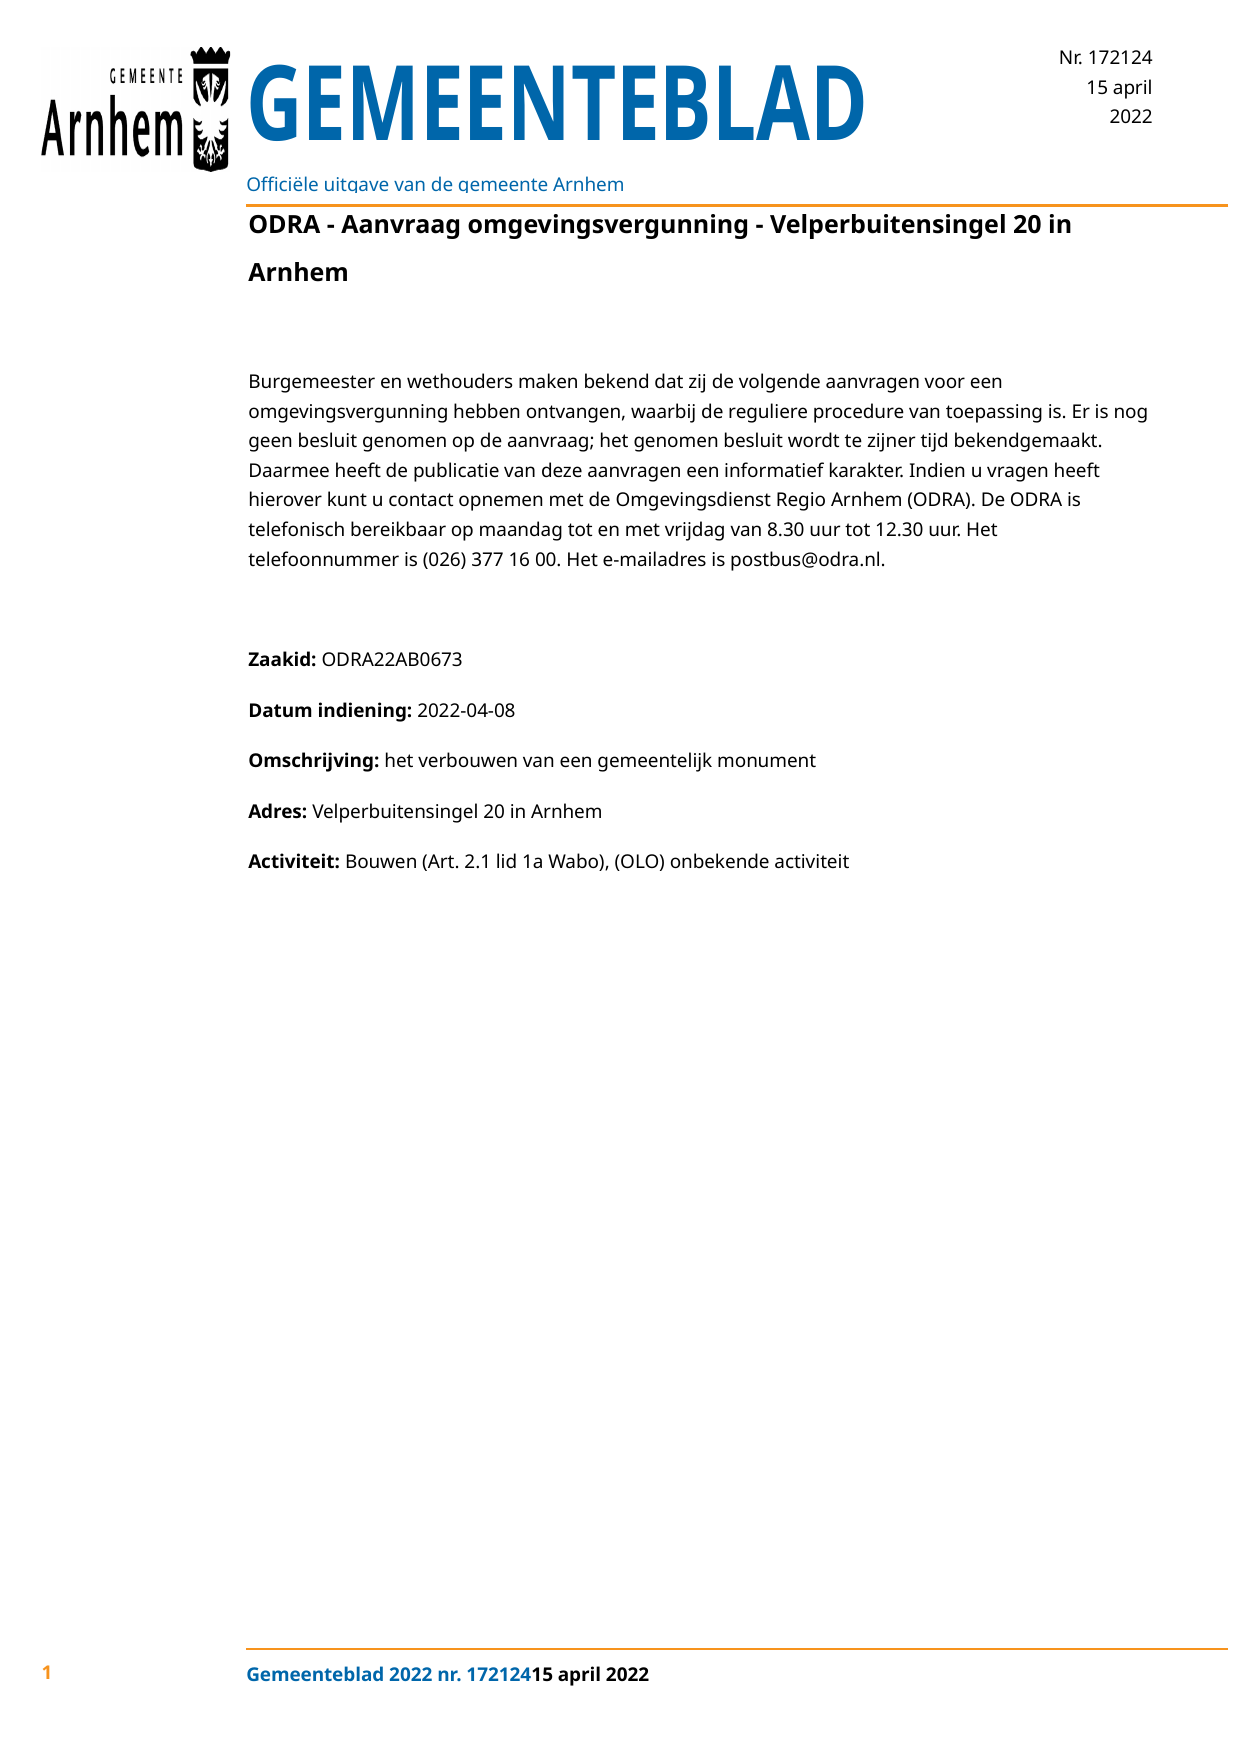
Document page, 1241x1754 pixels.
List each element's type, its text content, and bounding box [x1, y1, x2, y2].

text ODRA - Aanvraag omgevingsvergunning - Velperbuitensingel 20 in Arnhem [248, 207, 1152, 288]
text Zaakid: ODRA22AB0673 [248, 647, 1152, 672]
text Activiteit: Bouwen (Art. 2.1 lid 1a Wabo), (OLO) onbekende activiteit [248, 848, 1152, 874]
text Adres: Velperbuitensingel 20 in Arnhem [248, 798, 1152, 824]
text Datum indiening: 2022-04-08 [248, 697, 1152, 723]
text Omschrijving: het verbouwen van een gemeentelijk monument [248, 747, 1152, 773]
picture [41, 47, 231, 172]
text Burgemeester en wethouders maken bekend dat zij de volgende aanvragen voor een omgevingsvergunning hebben ontvangen, waarbij de reguliere procedure van toepassing is. Er is nog geen besluit genomen op de aanvraag; het genomen besluit wordt te zijner tijd bekendgemaakt. Daarmee heeft de publicatie van deze aanvragen een informatief karakter. Indien u vragen heeft hierover kunt u contact opnemen met de Omgevingsdienst Regio Arnhem (ODRA). De ODRA is telefonisch bereikbaar op maandag tot en met vrijdag van 8.30 uur tot 12.30 uur. Het telefoonnummer is (026) 377 16 00. Het e-mailadres is postbus@odra.nl. [248, 368, 1152, 572]
